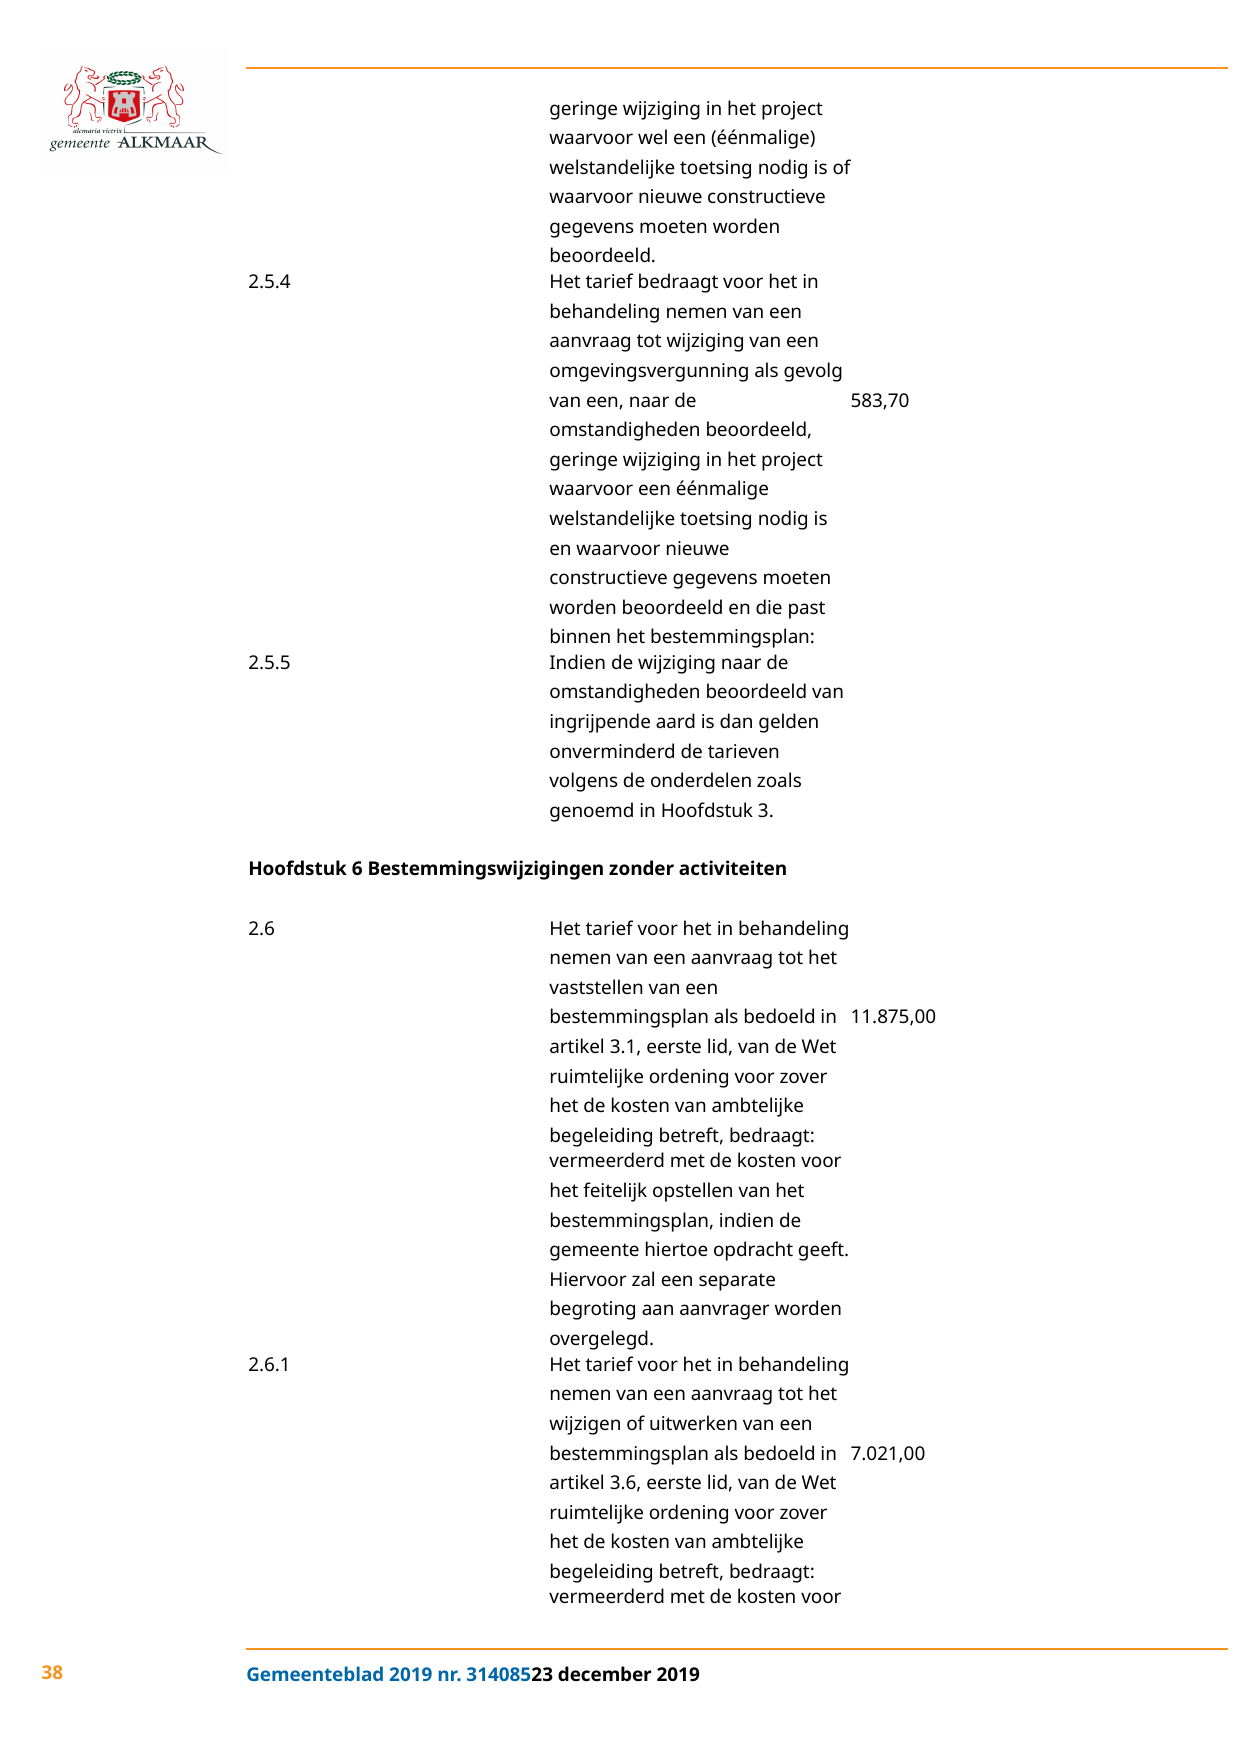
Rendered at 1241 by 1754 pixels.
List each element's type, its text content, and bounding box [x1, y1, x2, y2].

picture [41, 47, 231, 172]
table_cell vermeerderd met de kosten voor [549, 1584, 850, 1609]
table_cell [850, 95, 1152, 268]
table_header Het tarief voor het in behandeling nemen van een aanvraag tot het vaststellen van een bestemmingsplan als bedoeld in artikel 3.1, eerste lid, van de Wet ruimtelijke ordening voor zover het de kosten van ambtelijke begeleiding betreft, bedraagt: [549, 915, 850, 1148]
text Hoofdstuk 6 Bestemmingswijzigingen zonder activiteiten [248, 856, 1152, 881]
table_cell vermeerderd met de kosten voor het feitelijk opstellen van het bestemmingsplan, indien de gemeente hiertoe opdracht geeft. Hiervoor zal een separate begroting aan aanvrager worden overgelegd. [549, 1148, 850, 1351]
table_cell Indien de wijziging naar de omstandigheden beoordeeld van ingrijpende aard is dan gelden onverminderd de tarieven volgens de onderdelen zoals genoemd in Hoofdstuk 3. [549, 649, 850, 823]
table_cell 583,70 [850, 269, 1152, 649]
table_cell 7.021,00 [850, 1351, 1152, 1584]
table_cell 2.5.4 [248, 269, 549, 649]
table_cell [850, 1148, 1152, 1351]
table_cell [850, 1584, 1152, 1609]
table_header 11.875,00 [850, 915, 1152, 1148]
table_cell [850, 649, 1152, 823]
table_cell Het tarief bedraagt voor het in behandeling nemen van een aanvraag tot wijziging van een omgevingsvergunning als gevolg van een, naar de omstandigheden beoordeeld, geringe wijziging in het project waarvoor een éénmalige welstandelijke toetsing nodig is en waarvoor nieuwe constructieve gegevens moeten worden beoordeeld en die past binnen het bestemmingsplan: [549, 269, 850, 649]
table_cell [248, 1148, 549, 1351]
table_cell geringe wijziging in het project waarvoor wel een (éénmalige) welstandelijke toetsing nodig is of waarvoor nieuwe constructieve gegevens moeten worden beoordeeld. [549, 95, 850, 268]
table_cell [248, 95, 549, 268]
table_cell Het tarief voor het in behandeling nemen van een aanvraag tot het wijzigen of uitwerken van een bestemmingsplan als bedoeld in artikel 3.6, eerste lid, van de Wet ruimtelijke ordening voor zover het de kosten van ambtelijke begeleiding betreft, bedraagt: [549, 1351, 850, 1584]
table_cell 2.5.5 [248, 649, 549, 823]
table_cell 2.6.1 [248, 1351, 549, 1584]
table_cell [248, 1584, 549, 1609]
table_header 2.6 [248, 915, 549, 1148]
